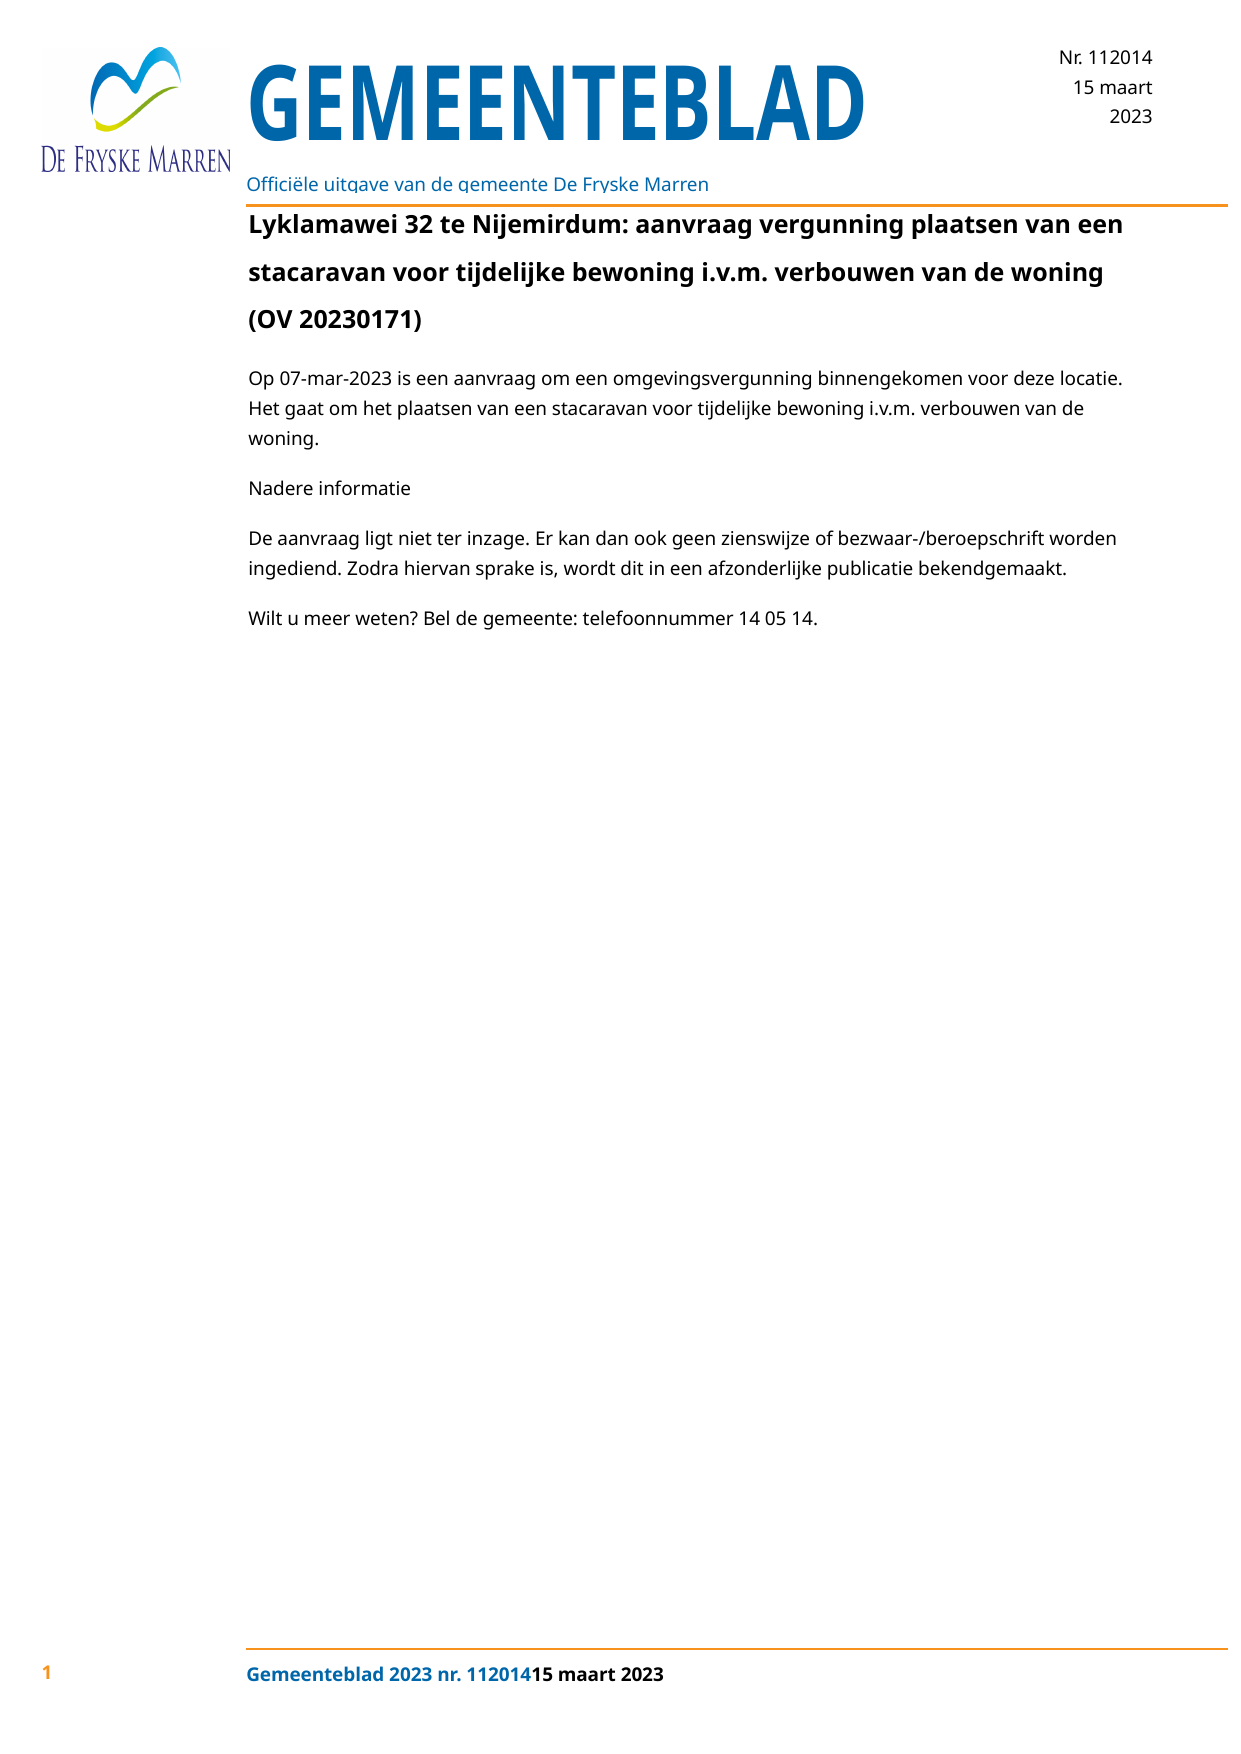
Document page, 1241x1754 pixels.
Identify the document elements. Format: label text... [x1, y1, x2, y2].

text Op 07-mar-2023 is een aanvraag om een omgevingsvergunning binnengekomen voor deze locatie. Het gaat om het plaatsen van een stacaravan voor tijdelijke bewoning i.v.m. verbouwen van de woning. [248, 366, 1152, 450]
text Wilt u meer weten? Bel de gemeente: telefoonnummer 14 05 14. [248, 606, 1152, 631]
picture [41, 47, 231, 172]
text Lyklamawei 32 te Nijemirdum: aanvraag vergunning plaatsen van een stacaravan voor tijdelijke bewoning i.v.m. verbouwen van de woning (OV 20230171) [248, 207, 1152, 336]
text Nadere informatie [248, 475, 1152, 501]
text De aanvraag ligt niet ter inzage. Er kan dan ook geen zienswijze of bezwaar-/beroepschrift worden ingediend. Zodra hiervan sprake is, wordt dit in een afzonderlijke publicatie bekendgemaakt. [248, 526, 1152, 581]
